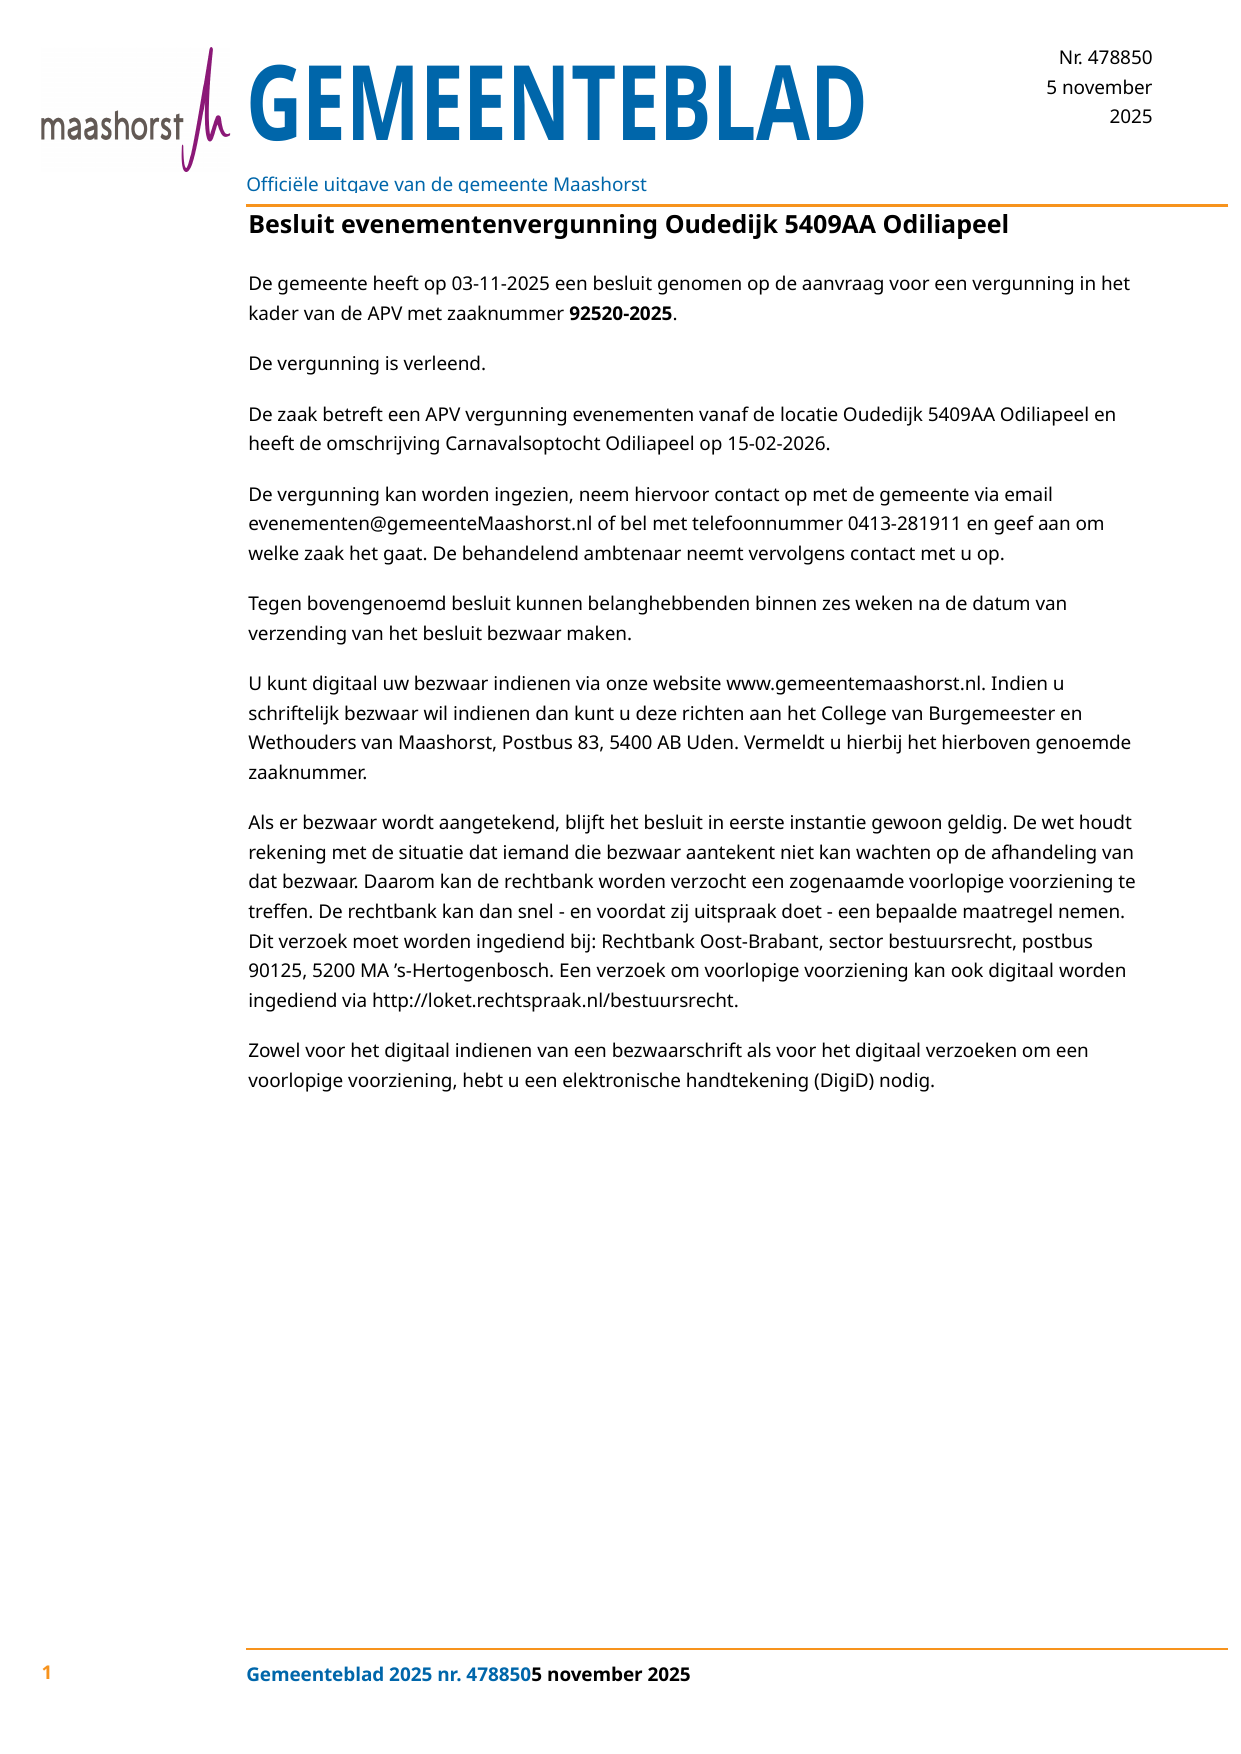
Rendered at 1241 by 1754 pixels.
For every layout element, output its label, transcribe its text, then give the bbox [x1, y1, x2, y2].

picture [41, 47, 231, 172]
text De zaak betreft een APV vergunning evenementen vanaf de locatie Oudedijk 5409AA Odiliapeel en heeft de omschrijving Carnavalsoptocht Odiliapeel op 15-02-2026. [248, 401, 1152, 456]
text De gemeente heeft op 03-11-2025 een besluit genomen op de aanvraag voor een vergunning in het kader van de APV met zaaknummer 92520-2025. [248, 270, 1152, 326]
text Besluit evenementenvergunning Oudedijk 5409AA Odiliapeel [248, 207, 1152, 241]
text Als er bezwaar wordt aangetekend, blijft het besluit in eerste instantie gewoon geldig. De wet houdt rekening met de situatie dat iemand die bezwaar aantekent niet kan wachten op de afhandeling van dat bezwaar. Daarom kan de rechtbank worden verzocht een zogenaamde voorlopige voorziening te treffen. De rechtbank kan dan snel - en voordat zij uitspraak doet - een bepaalde maatregel nemen. Dit verzoek moet worden ingediend bij: Rechtbank Oost-Brabant, sector bestuursrecht, postbus 90125, 5200 MA ’s-Hertogenbosch. Een verzoek om voorlopige voorziening kan ook digitaal worden ingediend via http://loket.rechtspraak.nl/bestuursrecht. [248, 809, 1152, 1013]
text U kunt digitaal uw bezwaar indienen via onze website www.gemeentemaashorst.nl. Indien u schriftelijk bezwaar wil indienen dan kunt u deze richten aan het College van Burgemeester en Wethouders van Maashorst, Postbus 83, 5400 AB Uden. Vermeldt u hierbij het hierboven genoemde zaaknummer. [248, 670, 1152, 785]
text Tegen bovengenoemd besluit kunnen belanghebbenden binnen zes weken na de datum van verzending van het besluit bezwaar maken. [248, 590, 1152, 646]
text Zowel voor het digitaal indienen van een bezwaarschrift als voor het digitaal verzoeken om een voorlopige voorziening, hebt u een elektronische handtekening (DigiD) nodig. [248, 1037, 1152, 1093]
text De vergunning kan worden ingezien, neem hiervoor contact op met de gemeente via email evenementen@gemeenteMaashorst.nl of bel met telefoonnummer 0413-281911 en geef aan om welke zaak het gaat. De behandelend ambtenaar neemt vervolgens contact met u op. [248, 481, 1152, 566]
text De vergunning is verleend. [248, 350, 1152, 376]
